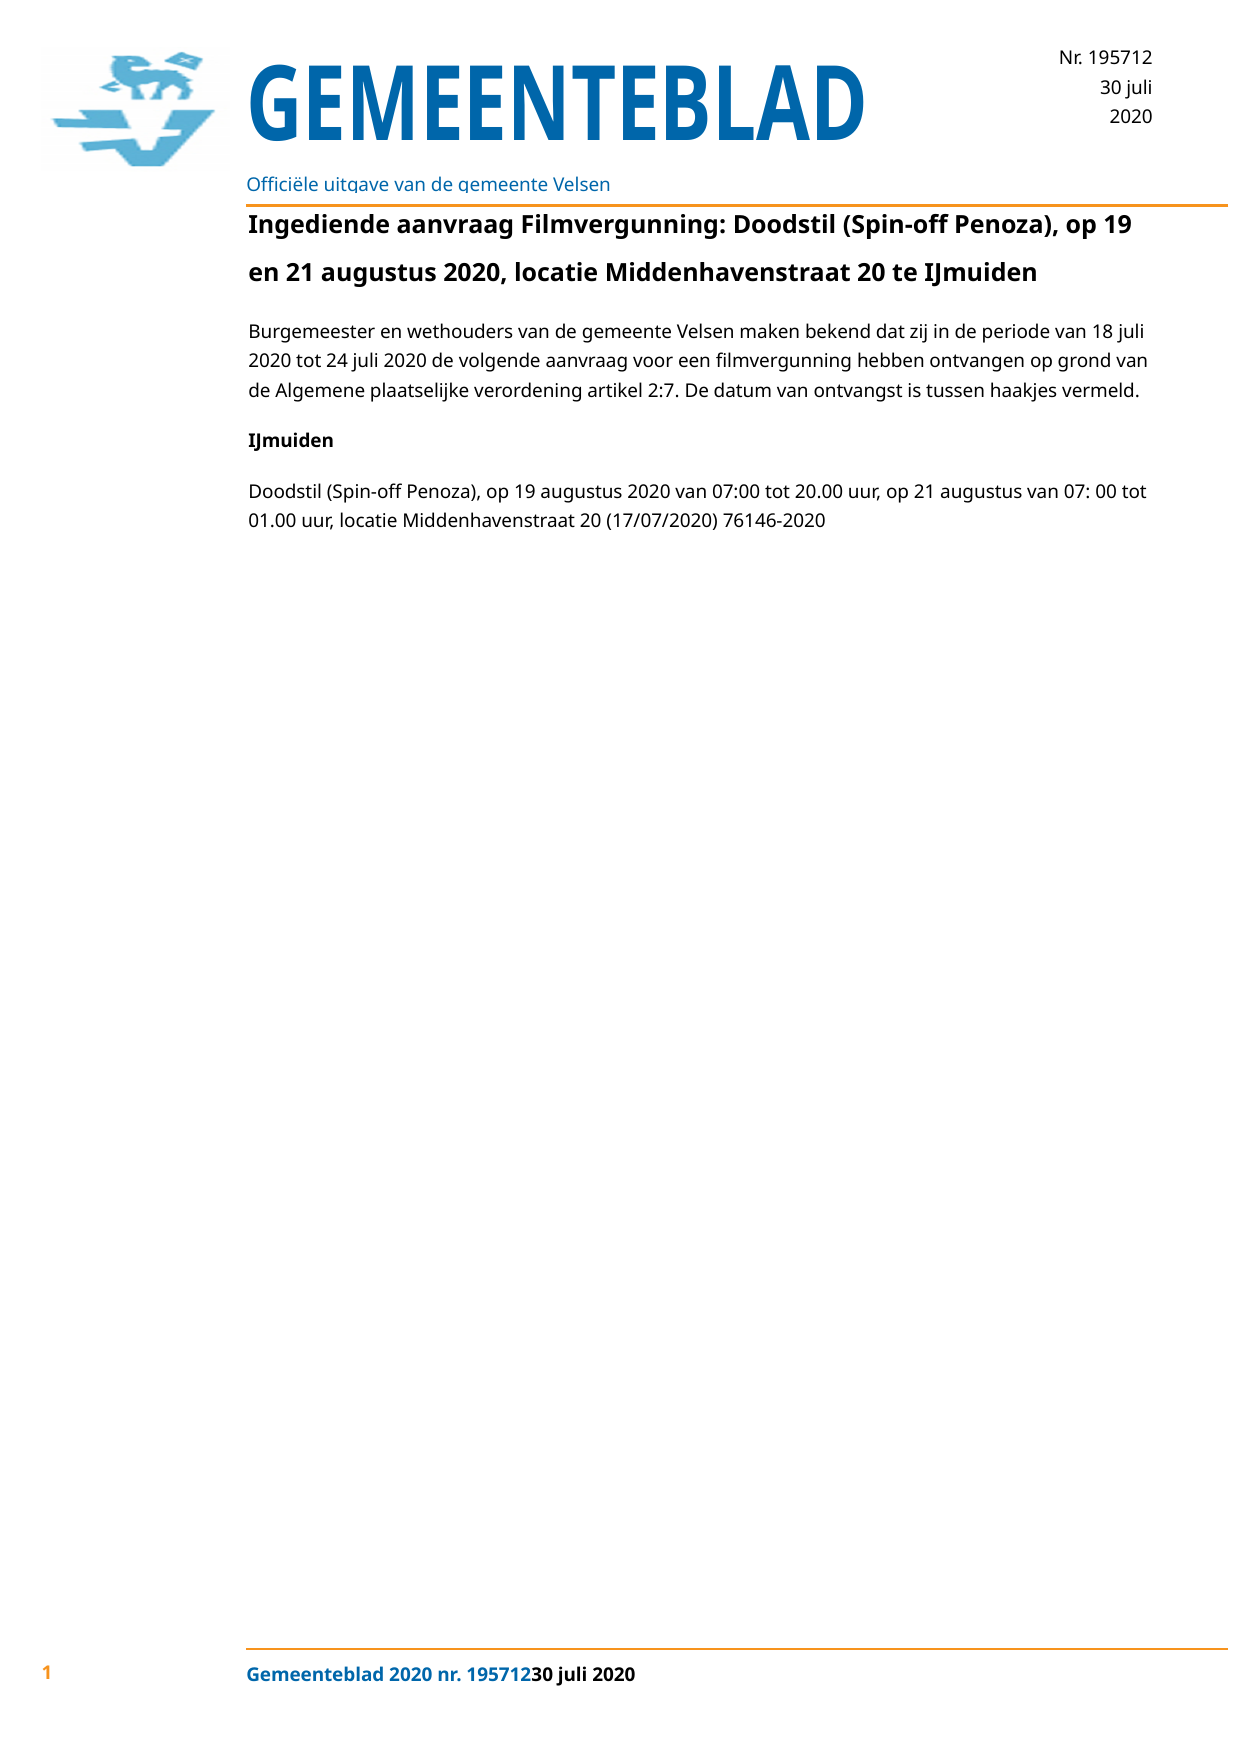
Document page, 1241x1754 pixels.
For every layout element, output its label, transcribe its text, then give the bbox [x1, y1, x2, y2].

text Burgemeester en wethouders van de gemeente Velsen maken bekend dat zij in de periode van 18 juli 2020 tot 24 juli 2020 de volgende aanvraag voor een filmvergunning hebben ontvangen op grond van de Algemene plaatselijke verordening artikel 2:7. De datum van ontvangst is tussen haakjes vermeld. [248, 318, 1152, 403]
text IJmuiden [248, 427, 1152, 453]
text Doodstil (Spin-off Penoza), op 19 augustus 2020 van 07:00 tot 20.00 uur, op 21 augustus van 07: 00 tot 01.00 uur, locatie Middenhavenstraat 20 (17/07/2020) 76146-2020 [248, 478, 1152, 533]
picture [41, 47, 231, 172]
text Ingediende aanvraag Filmvergunning: Doodstil (Spin-off Penoza), op 19 en 21 augustus 2020, locatie Middenhavenstraat 20 te IJmuiden [248, 207, 1152, 288]
